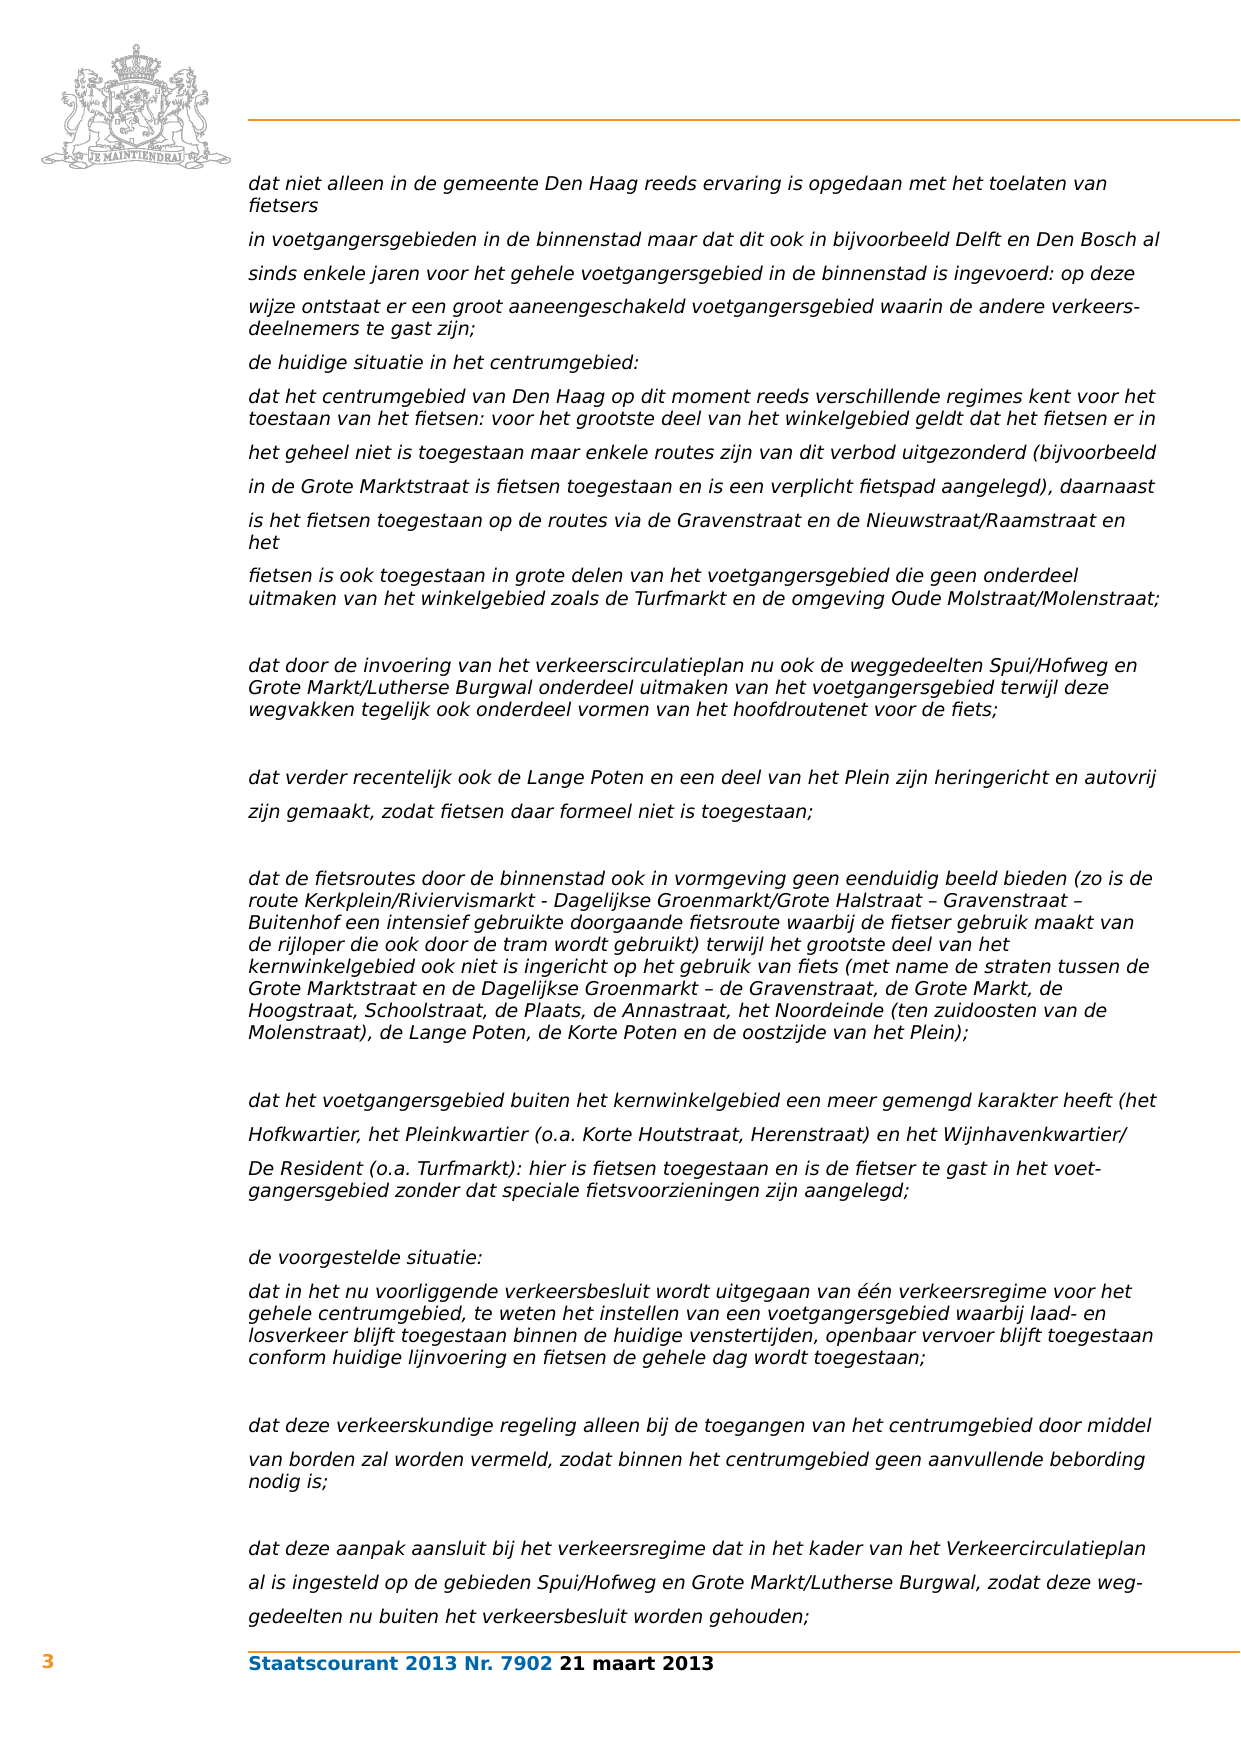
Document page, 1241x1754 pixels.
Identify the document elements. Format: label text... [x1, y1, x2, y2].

text in de Grote Marktstraat is fietsen toegestaan en is een verplicht fietspad aangelegd), daarnaast [248, 476, 1163, 498]
text dat verder recentelijk ook de Lange Poten en een deel van het Plein zijn heringericht en autovrij [248, 767, 1163, 789]
text het geheel niet is toegestaan maar enkele routes zijn van dit verbod uitgezonderd (bijvoorbeeld [248, 442, 1163, 464]
text wijze ontstaat er een groot aaneengeschakeld voetgangersgebied waarin de andere verkeers-deelnemers te gast zijn; [248, 296, 1163, 340]
text al is ingesteld op de gebieden Spui/Hofweg en Grote Markt/Lutherse Burgwal, zodat deze weg- [248, 1572, 1163, 1594]
text is het fietsen toegestaan op de routes via de Gravenstraat en de Nieuwstraat/Raamstraat en het [248, 509, 1163, 553]
text dat het voetgangersgebied buiten het kernwinkelgebied een meer gemengd karakter heeft (het [248, 1090, 1163, 1112]
text dat in het nu voorliggende verkeersbesluit wordt uitgegaan van één verkeersregime voor het gehele centrumgebied, te weten het instellen van een voetgangersgebied waarbij laad- en losverkeer blijft toegestaan binnen de huidige venstertijden, openbaar vervoer blijft toegestaan conform huidige lijnvoering en fietsen de gehele dag wordt toegestaan; [248, 1281, 1163, 1369]
text dat de fietsroutes door de binnenstad ook in vormgeving geen eenduidig beeld bieden (zo is de route Kerkplein/Riviervismarkt - Dagelijkse Groenmarkt/Grote Halstraat – Gravenstraat – Buitenhof een intensief gebruikte doorgaande fietsroute waarbij de fietser gebruik maakt van de rijloper die ook door de tram wordt gebruikt) terwijl het grootste deel van het kernwinkelgebied ook niet is ingericht op het gebruik van fiets (met name de straten tussen de Grote Marktstraat en de Dagelijkse Groenmarkt – de Gravenstraat, de Grote Markt, de Hoogstraat, Schoolstraat, de Plaats, de Annastraat, het Noordeinde (ten zuidoosten van de Molenstraat), de Lange Poten, de Korte Poten en de oostzijde van het Plein); [248, 868, 1163, 1044]
text de voorgestelde situatie: [248, 1247, 1163, 1269]
text dat het centrumgebied van Den Haag op dit moment reeds verschillende regimes kent voor het toestaan van het fietsen: voor het grootste deel van het winkelgebied geldt dat het fietsen er in [248, 386, 1163, 430]
text sinds enkele jaren voor het gehele voetgangersgebied in de binnenstad is ingevoerd: op deze [248, 262, 1163, 284]
text Hofkwartier, het Pleinkwartier (o.a. Korte Houtstraat, Herenstraat) en het Wijnhavenkwartier/ [248, 1124, 1163, 1146]
text de huidige situatie in het centrumgebied: [248, 352, 1163, 374]
text zijn gemaakt, zodat fietsen daar formeel niet is toegestaan; [248, 801, 1163, 823]
text van borden zal worden vermeld, zodat binnen het centrumgebied geen aanvullende bebording nodig is; [248, 1449, 1163, 1493]
text dat deze aanpak aansluit bij het verkeersregime dat in het kader van het Verkeercirculatieplan [248, 1538, 1163, 1560]
text dat door de invoering van het verkeerscirculatieplan nu ook de weggedeelten Spui/Hofweg en Grote Markt/Lutherse Burgwal onderdeel uitmaken van het voetgangersgebied terwijl deze wegvakken tegelijk ook onderdeel vormen van het hoofdroutenet voor de fiets; [248, 655, 1163, 721]
text fietsen is ook toegestaan in grote delen van het voetgangersgebied die geen onderdeel uitmaken van het winkelgebied zoals de Turfmarkt en de omgeving Oude Molstraat/Molenstraat; [248, 565, 1163, 609]
text dat deze verkeerskundige regeling alleen bij de toegangen van het centrumgebied door middel [248, 1415, 1163, 1437]
picture [41, 44, 231, 169]
text De Resident (o.a. Turfmarkt): hier is fietsen toegestaan en is de fietser te gast in het voet-gangersgebied zonder dat speciale fietsvoorzieningen zijn aangelegd; [248, 1158, 1163, 1202]
text gedeelten nu buiten het verkeersbesluit worden gehouden; [248, 1606, 1163, 1628]
text dat niet alleen in de gemeente Den Haag reeds ervaring is opgedaan met het toelaten van fietsers [248, 173, 1163, 217]
text in voetgangersgebieden in de binnenstad maar dat dit ook in bijvoorbeeld Delft en Den Bosch al [248, 229, 1163, 251]
